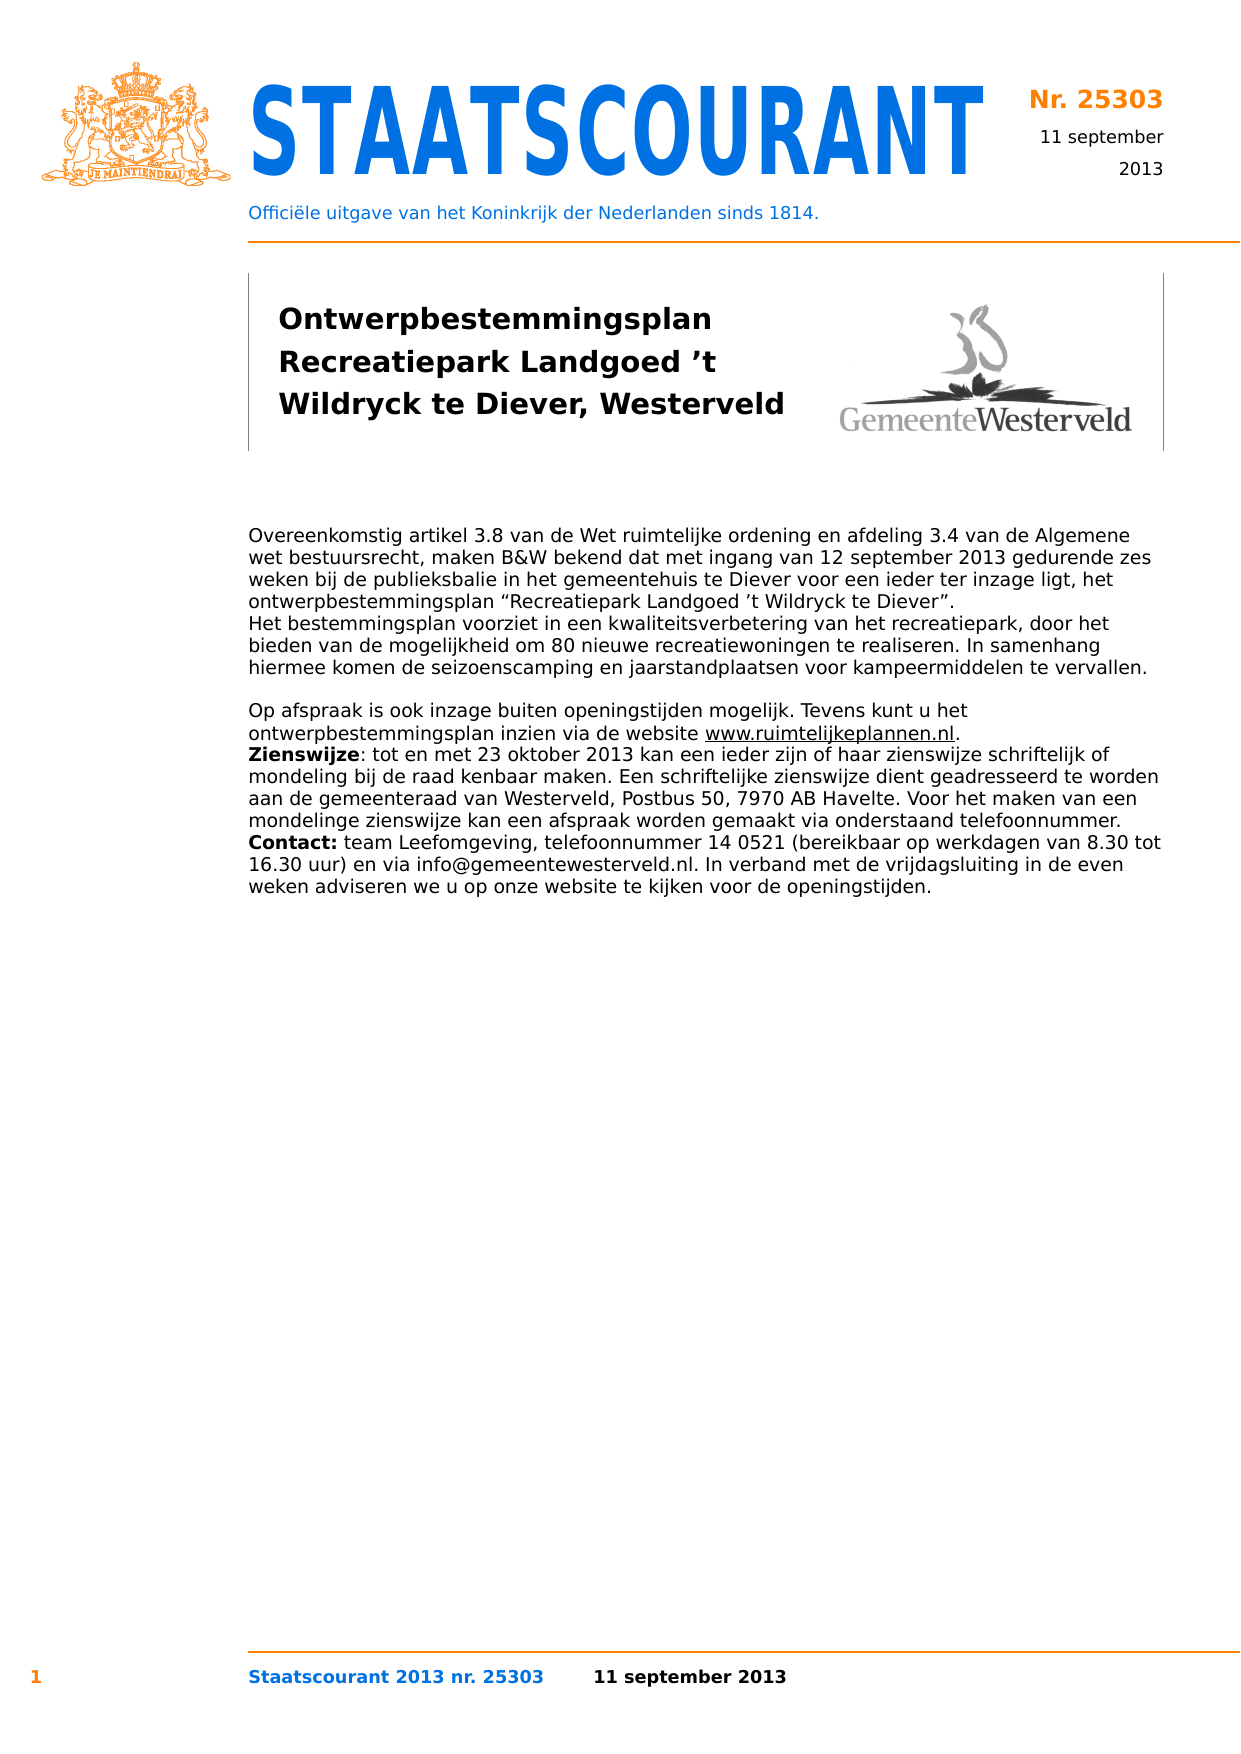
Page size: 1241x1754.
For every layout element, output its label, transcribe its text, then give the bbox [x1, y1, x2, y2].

table_cell 2013 [998, 153, 1240, 203]
table_header [25, 62, 248, 241]
table_cell 11 september [998, 121, 1240, 153]
text Zienswijze: tot en met 23 oktober 2013 kan een ieder zijn of haar zienswijze schriftelijk of mondeling bij de raad kenbaar maken. Een schriftelijke zienswijze dient geadresseerd te worden aan de gemeenteraad van Westerveld, Postbus 50, 7970 AB Havelte. Voor het maken van een mondelinge zienswijze kan een afspraak worden gemaakt via onderstaand telefoonnummer. [248, 744, 1163, 832]
table_header Nr. 25303 [998, 62, 1240, 121]
picture [41, 62, 231, 186]
picture [838, 302, 1134, 433]
text Het bestemmingsplan voorziet in een kwaliteitsverbetering van het recreatiepark, door het bieden van de mogelijkheid om 80 nieuwe recreatiewoningen te realiseren. In samenhang hiermee komen de seizoenscamping en jaarstandplaatsen voor kampeermiddelen te vervallen. [248, 613, 1163, 678]
subtitle Ontwerpbestemmingsplan Recreatiepark Landgoed ’t Wildryck te Diever, Westerveld [249, 273, 1163, 451]
table_cell Officiële uitgave van het Koninkrijk der Nederlanden sinds 1814. [248, 203, 1240, 241]
text Contact: team Leefomgeving, telefoonnummer 14 0521 (bereikbaar op werkdagen van 8.30 tot 16.30 uur) en via info@gemeentewesterveld.nl. In verband met de vrijdagsluiting in de even weken adviseren we u op onze website te kijken voor de openingstijden. [248, 832, 1163, 898]
table_header STAATSCOURANT [248, 62, 998, 203]
text Op afspraak is ook inzage buiten openingstijden mogelijk. Tevens kunt u het ontwerpbestemmingsplan inzien via de website www.ruimtelijkeplannen.nl. [248, 700, 1163, 744]
text Overeenkomstig artikel 3.8 van de Wet ruimtelijke ordening en afdeling 3.4 van de Algemene wet bestuursrecht, maken B&W bekend dat met ingang van 12 september 2013 gedurende zes weken bij de publieksbalie in het gemeentehuis te Diever voor een ieder ter inzage ligt, het ontwerpbestemmingsplan “Recreatiepark Landgoed ’t Wildryck te Diever”. [248, 525, 1163, 613]
